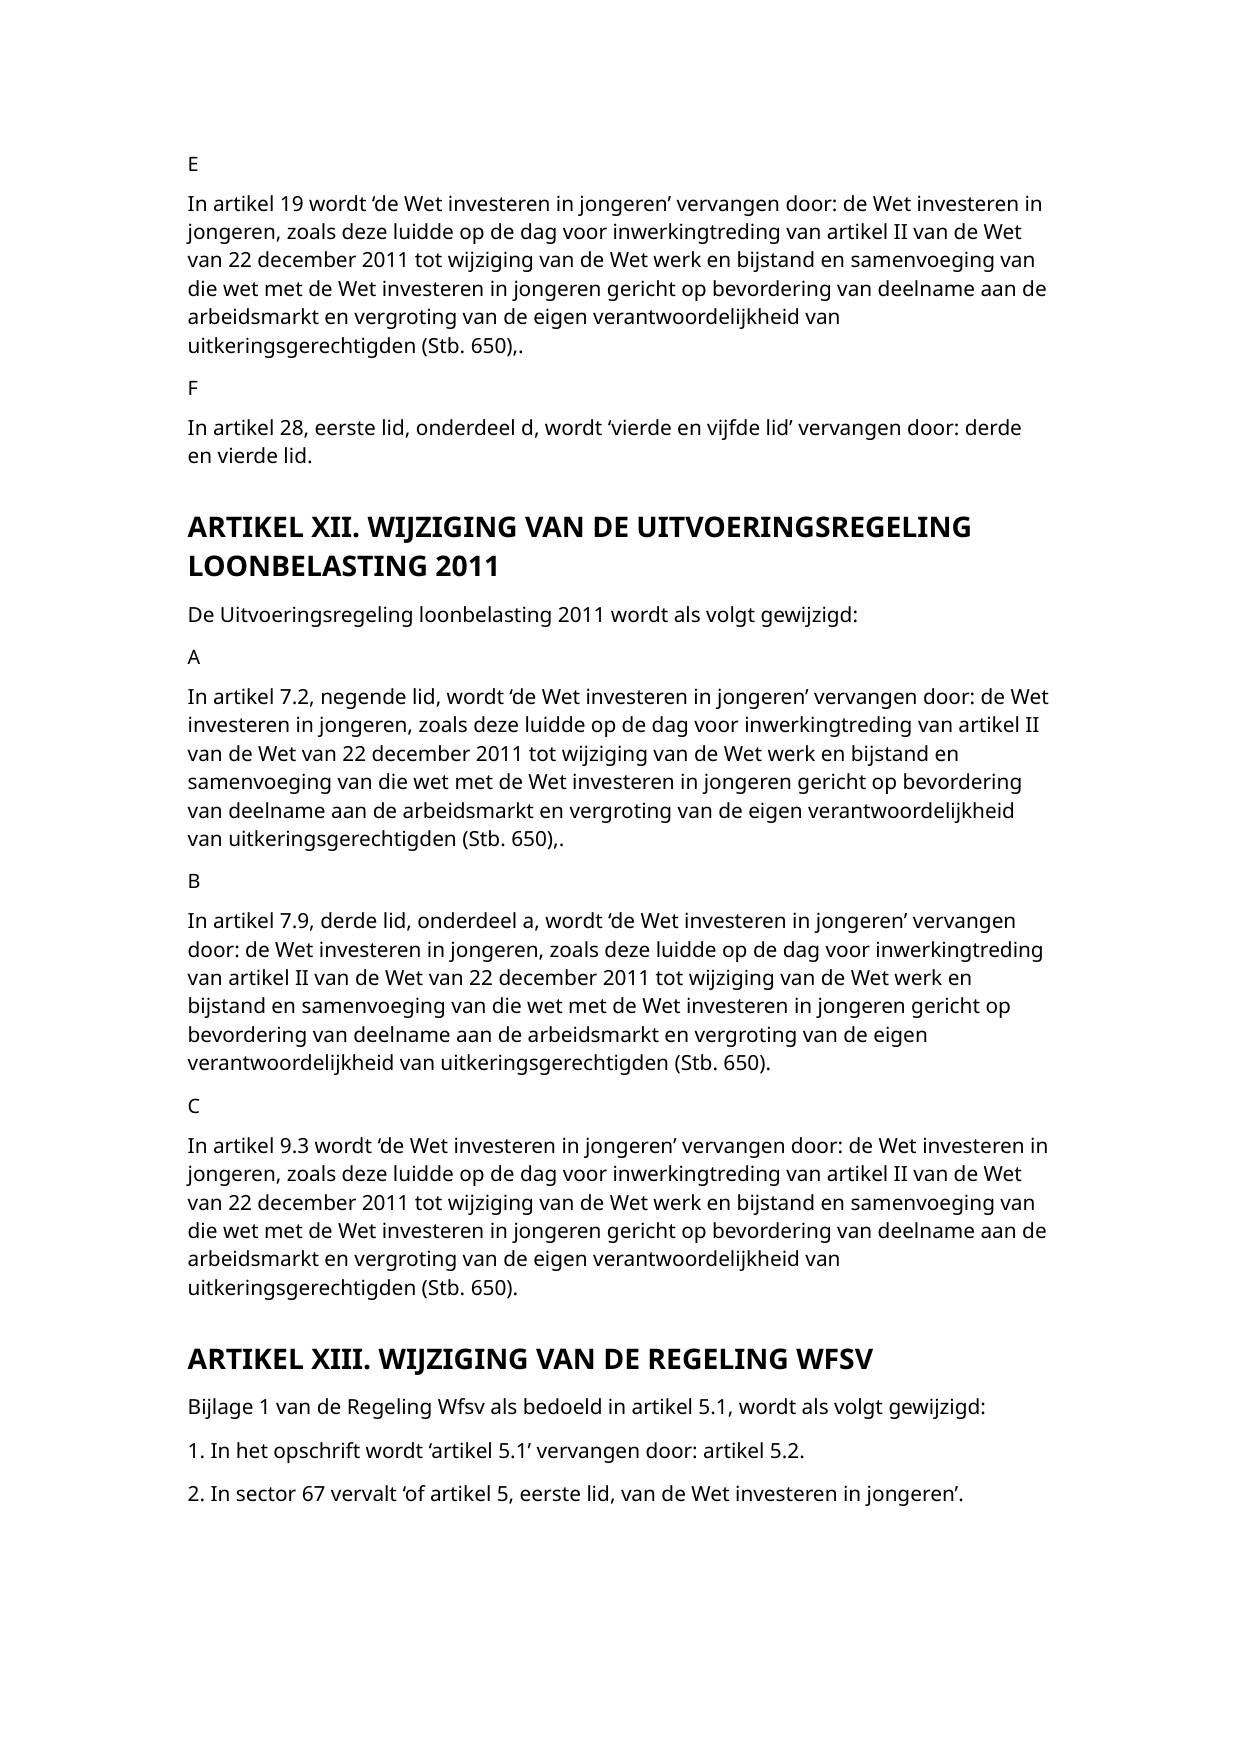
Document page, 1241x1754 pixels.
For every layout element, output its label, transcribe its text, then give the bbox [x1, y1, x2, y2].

text In artikel 7.2, negende lid, wordt ‘de Wet investeren in jongeren’ vervangen door: de Wet investeren in jongeren, zoals deze luidde op de dag voor inwerkingtreding van artikel II van de Wet van 22 december 2011 tot wijziging van de Wet werk en bijstand en samenvoeging van die wet met de Wet investeren in jongeren gericht op bevordering van deelname aan de arbeidsmarkt en vergroting van de eigen verantwoordelijkheid van uitkeringsgerechtigden (Stb. 650),. [187, 682, 1053, 853]
text Bijlage 1 van de Regeling Wfsv als bedoeld in artikel 5.1, wordt als volgt gewijzigd: [187, 1392, 1053, 1421]
subtitle ARTIKEL XIII. WIJZIGING VAN DE REGELING WFSV [187, 1339, 1053, 1377]
subtitle ARTIKEL XII. WIJZIGING VAN DE UITVOERINGSREGELING LOONBELASTING 2011 [187, 507, 1053, 585]
text 2. In sector 67 vervalt ‘of artikel 5, eerste lid, van de Wet investeren in jongeren’. [187, 1479, 1053, 1508]
text In artikel 9.3 wordt ‘de Wet investeren in jongeren’ vervangen door: de Wet investeren in jongeren, zoals deze luidde op de dag voor inwerkingtreding van artikel II van de Wet van 22 december 2011 tot wijziging van de Wet werk en bijstand en samenvoeging van die wet met de Wet investeren in jongeren gericht op bevordering van deelname aan de arbeidsmarkt en vergroting van de eigen verantwoordelijkheid van uitkeringsgerechtigden (Stb. 650). [187, 1131, 1053, 1301]
text C [187, 1092, 1053, 1119]
text A [187, 643, 1053, 670]
text De Uitvoeringsregeling loonbelasting 2011 wordt als volgt gewijzigd: [187, 600, 1053, 628]
text In artikel 19 wordt ‘de Wet investeren in jongeren’ vervangen door: de Wet investeren in jongeren, zoals deze luidde op de dag voor inwerkingtreding van artikel II van de Wet van 22 december 2011 tot wijziging van de Wet werk en bijstand en samenvoeging van die wet met de Wet investeren in jongeren gericht op bevordering van deelname aan de arbeidsmarkt en vergroting van de eigen verantwoordelijkheid van uitkeringsgerechtigden (Stb. 650),. [187, 189, 1053, 359]
text B [187, 868, 1053, 894]
text E [187, 150, 1053, 177]
text 1. In het opschrift wordt ‘artikel 5.1’ vervangen door: artikel 5.2. [187, 1436, 1053, 1464]
text In artikel 7.9, derde lid, onderdeel a, wordt ‘de Wet investeren in jongeren’ vervangen door: de Wet investeren in jongeren, zoals deze luidde op de dag voor inwerkingtreding van artikel II van de Wet van 22 december 2011 tot wijziging van de Wet werk en bijstand en samenvoeging van die wet met de Wet investeren in jongeren gericht op bevordering van deelname aan de arbeidsmarkt en vergroting van de eigen verantwoordelijkheid van uitkeringsgerechtigden (Stb. 650). [187, 906, 1053, 1077]
text F [187, 374, 1053, 401]
text In artikel 28, eerste lid, onderdeel d, wordt ‘vierde en vijfde lid’ vervangen door: derde en vierde lid. [187, 413, 1053, 470]
